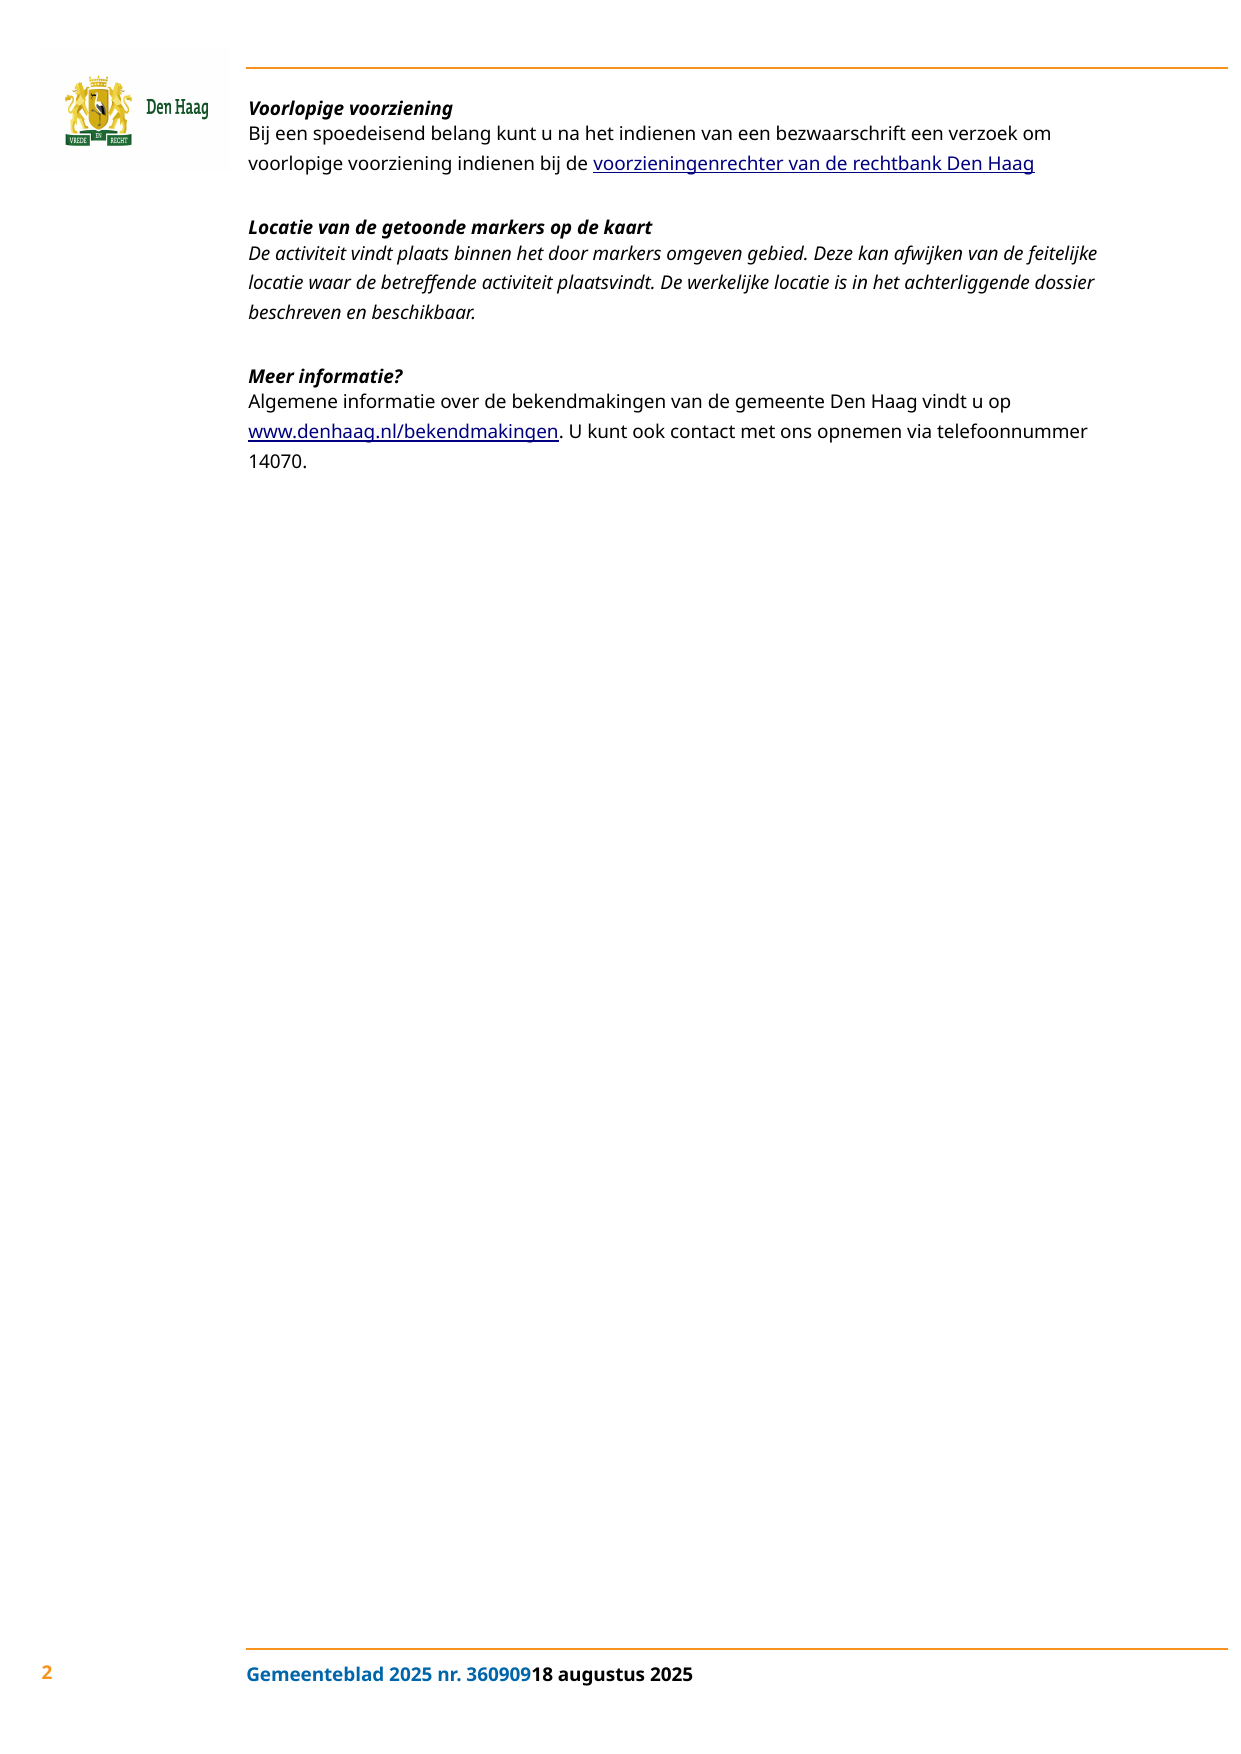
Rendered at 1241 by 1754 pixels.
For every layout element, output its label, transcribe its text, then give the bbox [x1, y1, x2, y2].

text Locatie van de getoonde markers op de kaart [248, 214, 1152, 240]
text Algemene informatie over de bekendmakingen van de gemeente Den Haag vindt u op www.denhaag.nl/bekendmakingen. U kunt ook contact met ons opnemen via telefoonnummer 14070. [248, 389, 1152, 473]
text Voorlopige voorziening [248, 95, 1152, 121]
picture [41, 47, 231, 172]
text Bij een spoedeisend belang kunt u na het indienen van een bezwaarschrift een verzoek om voorlopige voorziening indienen bij de voorzieningenrechter van de rechtbank Den Haag [248, 121, 1152, 176]
text Meer informatie? [248, 363, 1152, 389]
text De activiteit vindt plaats binnen het door markers omgeven gebied. Deze kan afwijken van de feitelijke locatie waar de betreffende activiteit plaatsvindt. De werkelijke locatie is in het achterliggende dossier beschreven en beschikbaar. [248, 240, 1152, 325]
